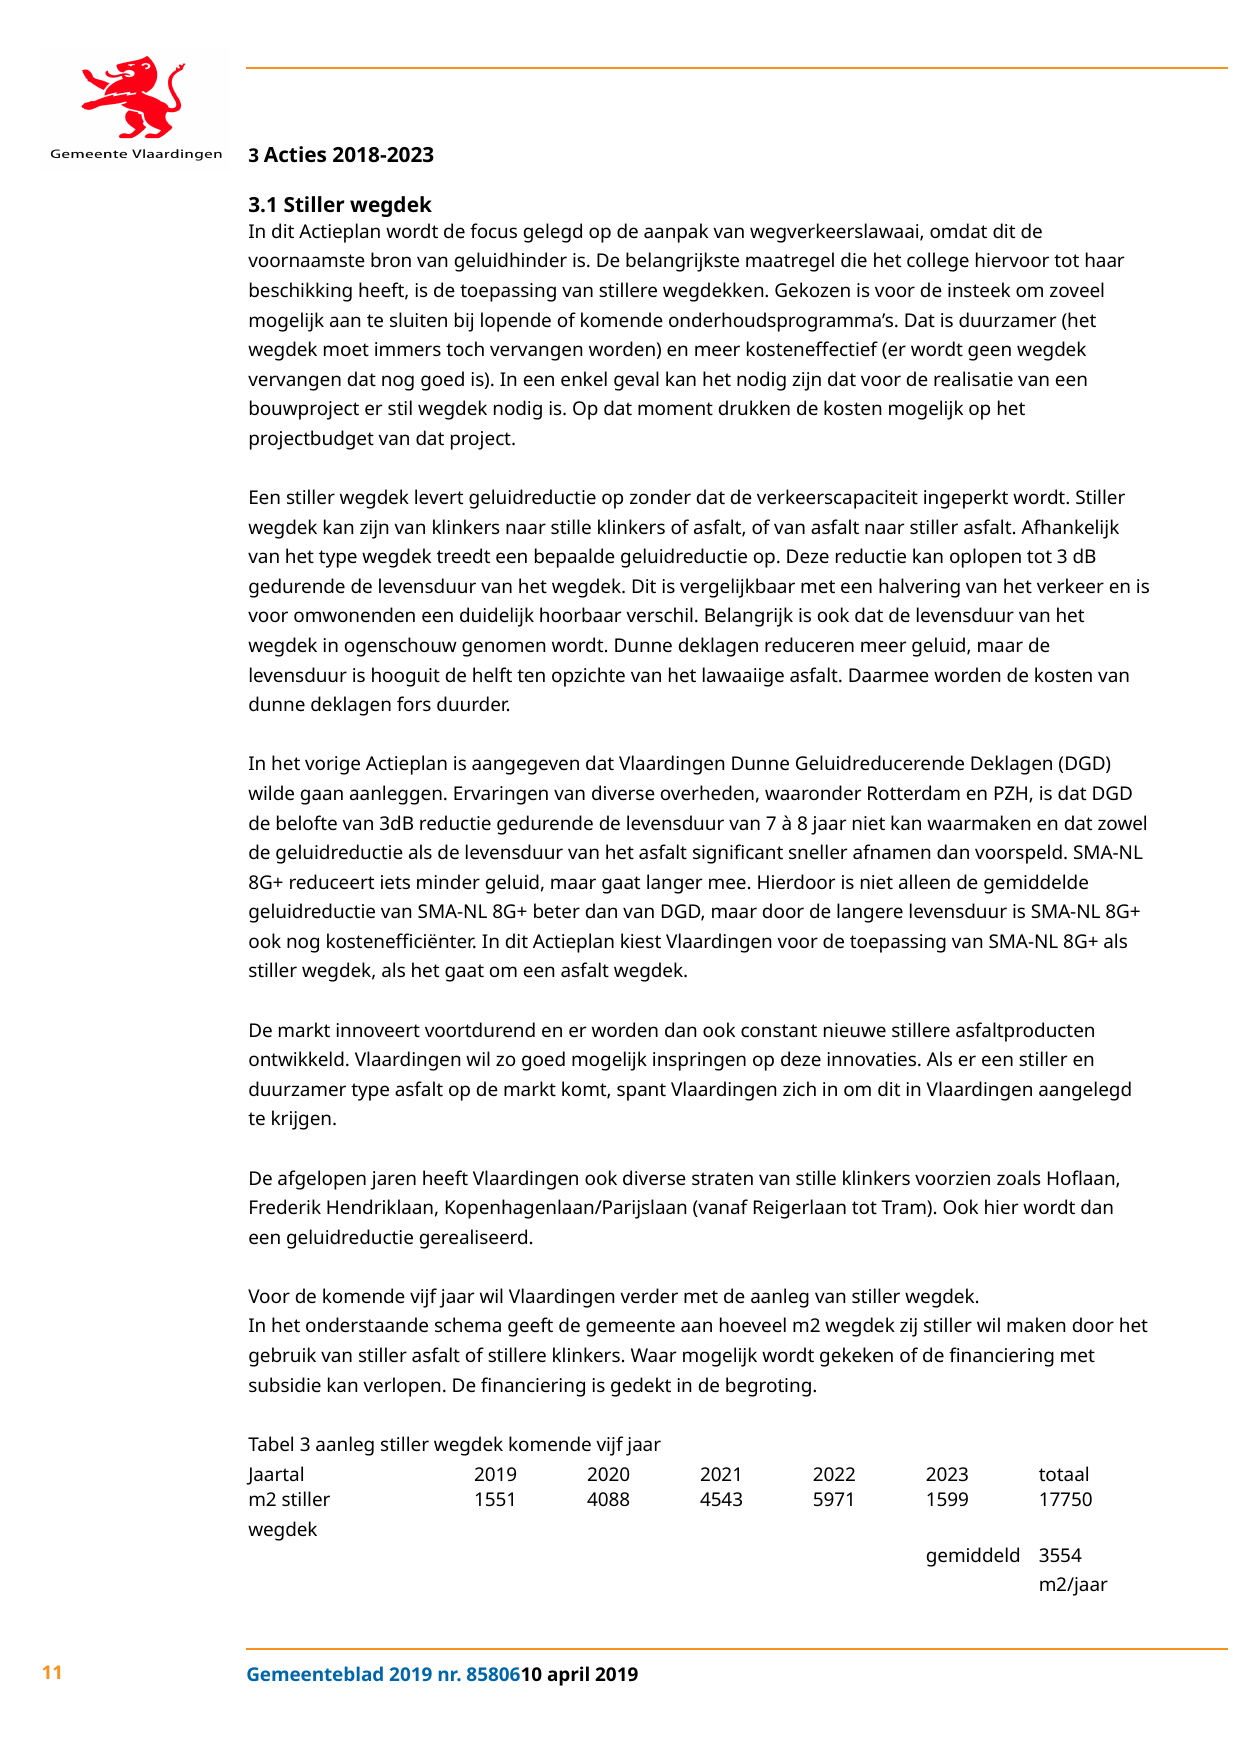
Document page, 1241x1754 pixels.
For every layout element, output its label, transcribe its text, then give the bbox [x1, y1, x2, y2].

table_cell gemiddeld [926, 1542, 1038, 1597]
table_header 2019 [474, 1461, 587, 1486]
table_cell [700, 1542, 813, 1597]
table_header 2020 [587, 1461, 700, 1486]
text Tabel 3 aanleg stiller wegdek komende vijf jaar [248, 1431, 1152, 1457]
text 3.1 Stiller wegdek [248, 190, 1152, 218]
table_cell [248, 1542, 361, 1597]
table_cell 4088 [587, 1486, 700, 1542]
table_cell 1599 [926, 1486, 1038, 1542]
table_cell 5971 [813, 1486, 926, 1542]
table_cell [813, 1542, 926, 1597]
table_header 2023 [926, 1461, 1038, 1486]
table_cell m2 stiller wegdek [248, 1486, 361, 1542]
table_cell 1551 [474, 1486, 587, 1542]
table_cell 4543 [700, 1486, 813, 1542]
table_cell [361, 1486, 474, 1542]
text Een stiller wegdek levert geluidreductie op zonder dat de verkeerscapaciteit ingeperkt wordt. Stiller wegdek kan zijn van klinkers naar stille klinkers of asfalt, of van asfalt naar stiller asfalt. Afhankelijk van het type wegdek treedt een bepaalde geluidreductie op. Deze reductie kan oplopen tot 3 dB gedurende de levensduur van het wegdek. Dit is vergelijkbaar met een halvering van het verkeer en is voor omwonenden een duidelijk hoorbaar verschil. Belangrijk is ook dat de levensduur van het wegdek in ogenschouw genomen wordt. Dunne deklagen reduceren meer geluid, maar de levensduur is hooguit de helft ten opzichte van het lawaaiige asfalt. Daarmee worden de kosten van dunne deklagen fors duurder. [248, 484, 1152, 717]
table_cell [361, 1542, 474, 1597]
text Voor de komende vijf jaar wil Vlaardingen verder met de aanleg van stiller wegdek. [248, 1283, 1152, 1309]
text 3 Acties 2018-2023 [248, 140, 1152, 169]
table_cell 17750 [1039, 1486, 1152, 1542]
table_header Jaartal [248, 1461, 361, 1486]
picture [41, 47, 231, 172]
table_cell [587, 1542, 700, 1597]
text De markt innoveert voortdurend en er worden dan ook constant nieuwe stillere asfaltproducten ontwikkeld. Vlaardingen wil zo goed mogelijk inspringen op deze innovaties. Als er een stiller en duurzamer type asfalt op de markt komt, spant Vlaardingen zich in om dit in Vlaardingen aangelegd te krijgen. [248, 1017, 1152, 1131]
table_header totaal [1039, 1461, 1152, 1486]
table_header [361, 1461, 474, 1486]
table_header 2022 [813, 1461, 926, 1486]
table_header 2021 [700, 1461, 813, 1486]
table_cell 3554 m2/jaar [1039, 1542, 1152, 1597]
table_cell [474, 1542, 587, 1597]
text De afgelopen jaren heeft Vlaardingen ook diverse straten van stille klinkers voorzien zoals Hoflaan, Frederik Hendriklaan, Kopenhagenlaan/Parijslaan (vanaf Reigerlaan tot Tram). Ook hier wordt dan een geluidreductie gerealiseerd. [248, 1165, 1152, 1250]
text In het vorige Actieplan is aangegeven dat Vlaardingen Dunne Geluidreducerende Deklagen (DGD) wilde gaan aanleggen. Ervaringen van diverse overheden, waaronder Rotterdam en PZH, is dat DGD de belofte van 3dB reductie gedurende de levensduur van 7 à 8 jaar niet kan waarmaken en dat zowel de geluidreductie als de levensduur van het asfalt significant sneller afnamen dan voorspeld. SMA-NL 8G+ reduceert iets minder geluid, maar gaat langer mee. Hierdoor is niet alleen de gemiddelde geluidreductie van SMA-NL 8G+ beter dan van DGD, maar door de langere levensduur is SMA-NL 8G+ ook nog kostenefficiënter. In dit Actieplan kiest Vlaardingen voor de toepassing van SMA-NL 8G+ als stiller wegdek, als het gaat om een asfalt wegdek. [248, 751, 1152, 983]
text In dit Actieplan wordt de focus gelegd op de aanpak van wegverkeerslawaai, omdat dit de voornaamste bron van geluidhinder is. De belangrijkste maatregel die het college hiervoor tot haar beschikking heeft, is de toepassing van stillere wegdekken. Gekozen is voor de insteek om zoveel mogelijk aan te sluiten bij lopende of komende onderhoudsprogramma’s. Dat is duurzamer (het wegdek moet immers toch vervangen worden) en meer kosteneffectief (er wordt geen wegdek vervangen dat nog goed is). In een enkel geval kan het nodig zijn dat voor de realisatie van een bouwproject er stil wegdek nodig is. Op dat moment drukken de kosten mogelijk op het projectbudget van dat project. [248, 218, 1152, 451]
text In het onderstaande schema geeft de gemeente aan hoeveel m2 wegdek zij stiller wil maken door het gebruik van stiller asfalt of stillere klinkers. Waar mogelijk wordt gekeken of de financiering met subsidie kan verlopen. De financiering is gedekt in de begroting. [248, 1313, 1152, 1398]
